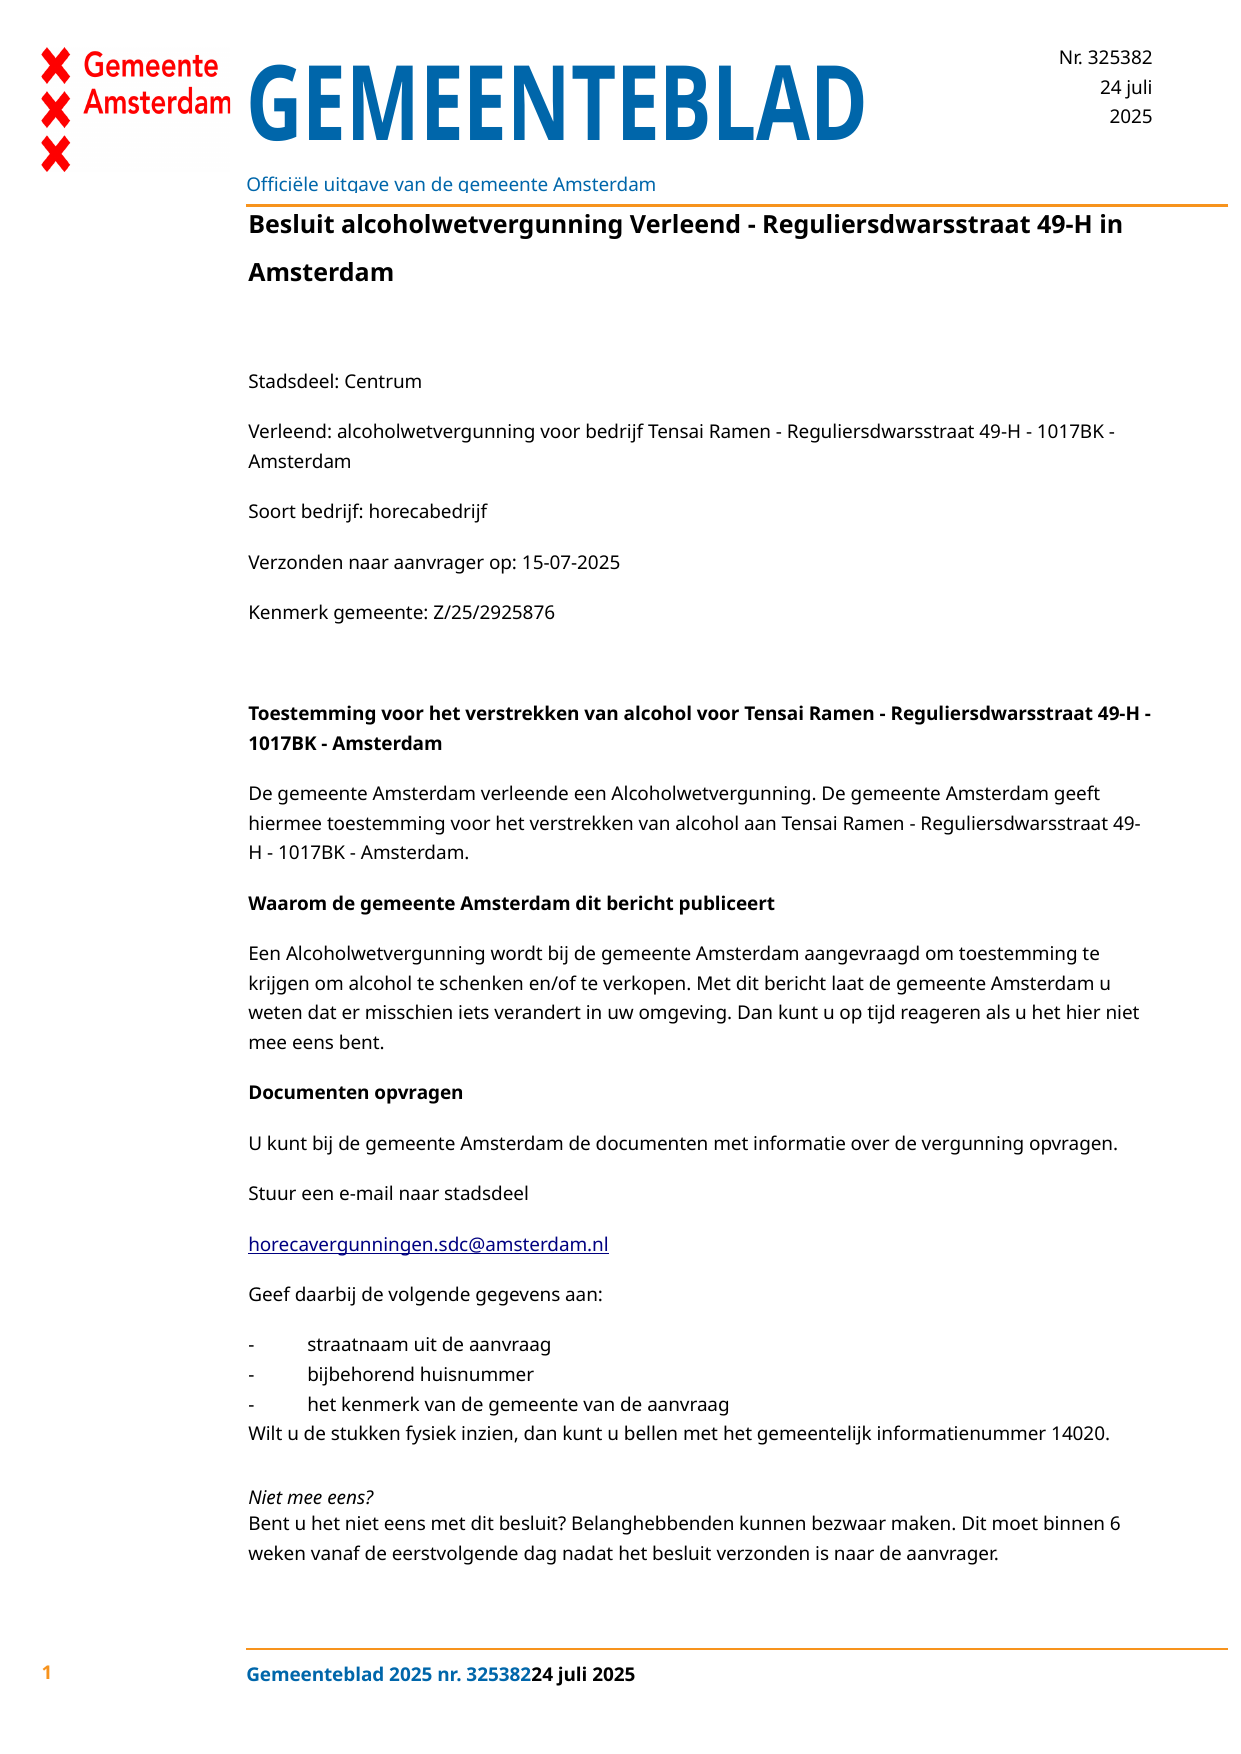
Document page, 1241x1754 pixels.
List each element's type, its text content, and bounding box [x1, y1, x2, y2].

text Verzonden naar aanvrager op: 15-07-2025 [248, 549, 1152, 575]
text Geef daarbij de volgende gegevens aan: [248, 1281, 1152, 1307]
text Bent u het niet eens met dit besluit? Belanghebbenden kunnen bezwaar maken. Dit moet binnen 6 weken vanaf de eerstvolgende dag nadat het besluit verzonden is naar de aanvrager. [248, 1510, 1152, 1565]
text Verleend: alcoholwetvergunning voor bedrijf Tensai Ramen - Reguliersdwarsstraat 49-H - 1017BK - Amsterdam [248, 419, 1152, 474]
text Toestemming voor het verstrekken van alcohol voor Tensai Ramen - Reguliersdwarsstraat 49-H - 1017BK - Amsterdam [248, 700, 1152, 756]
list straatnaam uit de aanvraag [248, 1332, 1152, 1357]
text Soort bedrijf: horecabedrijf [248, 499, 1152, 524]
text Waarom de gemeente Amsterdam dit bericht publiceert [248, 890, 1152, 916]
text Niet mee eens? [248, 1484, 1152, 1510]
text U kunt bij de gemeente Amsterdam de documenten met informatie over de vergunning opvragen. [248, 1130, 1152, 1156]
text Besluit alcoholwetvergunning Verleend - Reguliersdwarsstraat 49-H in Amsterdam [248, 207, 1152, 288]
picture [41, 47, 231, 172]
text horecavergunningen.sdc@amsterdam.nl [248, 1231, 1152, 1257]
text Kenmerk gemeente: Z/25/2925876 [248, 599, 1152, 625]
text Stuur een e-mail naar stadsdeel [248, 1180, 1152, 1206]
text Wilt u de stukken fysiek inzien, dan kunt u bellen met het gemeentelijk informatienummer 14020. [248, 1420, 1152, 1446]
text Stadsdeel: Centrum [248, 368, 1152, 394]
list het kenmerk van de gemeente van de aanvraag [248, 1391, 1152, 1417]
text Een Alcoholwetvergunning wordt bij de gemeente Amsterdam aangevraagd om toestemming te krijgen om alcohol te schenken en/of te verkopen. Met dit bericht laat de gemeente Amsterdam u weten dat er misschien iets verandert in uw omgeving. Dan kunt u op tijd reageren als u het hier niet mee eens bent. [248, 940, 1152, 1055]
text De gemeente Amsterdam verleende een Alcoholwetvergunning. De gemeente Amsterdam geeft hiermee toestemming voor het verstrekken van alcohol aan Tensai Ramen - Reguliersdwarsstraat 49-H - 1017BK - Amsterdam. [248, 780, 1152, 865]
text Documenten opvragen [248, 1079, 1152, 1105]
list bijbehorend huisnummer [248, 1361, 1152, 1387]
